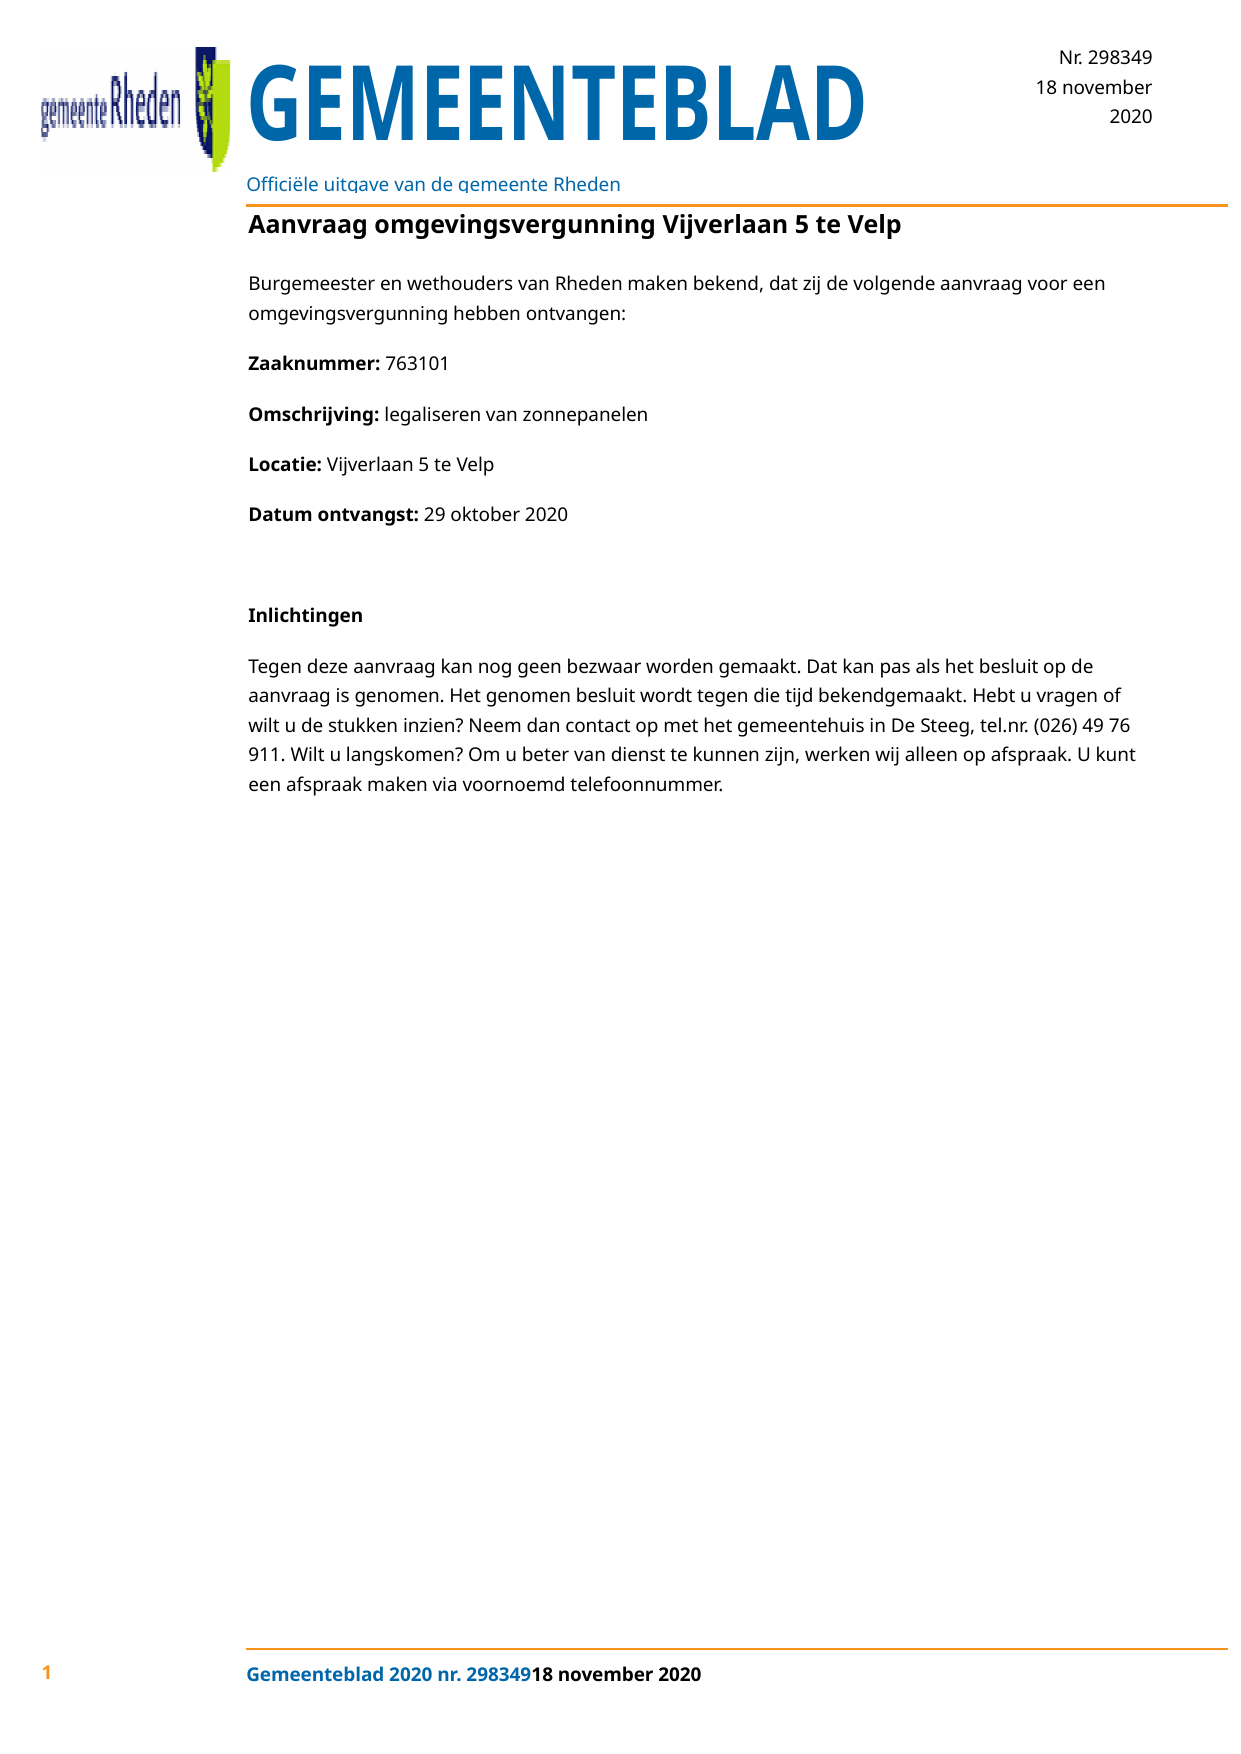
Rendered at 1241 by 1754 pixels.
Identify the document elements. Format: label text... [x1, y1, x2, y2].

text Tegen deze aanvraag kan nog geen bezwaar worden gemaakt. Dat kan pas als het besluit op de aanvraag is genomen. Het genomen besluit wordt tegen die tijd bekendgemaakt. Hebt u vragen of wilt u de stukken inzien? Neem dan contact op met het gemeentehuis in De Steeg, tel.nr. (026) 49 76 911. Wilt u langskomen? Om u beter van dienst te kunnen zijn, werken wij alleen op afspraak. U kunt een afspraak maken via voornoemd telefoonnummer. [248, 653, 1152, 797]
text Locatie: Vijverlaan 5 te Velp [248, 451, 1152, 477]
text Burgemeester en wethouders van Rheden maken bekend, dat zij de volgende aanvraag voor een omgevingsvergunning hebben ontvangen: [248, 270, 1152, 326]
text Aanvraag omgevingsvergunning Vijverlaan 5 te Velp [248, 207, 1152, 241]
text Zaaknummer: 763101 [248, 350, 1152, 376]
picture [41, 47, 231, 172]
text Datum ontvangst: 29 oktober 2020 [248, 502, 1152, 527]
text Omschrijving: legaliseren van zonnepanelen [248, 401, 1152, 426]
text Inlichtingen [248, 602, 1152, 628]
